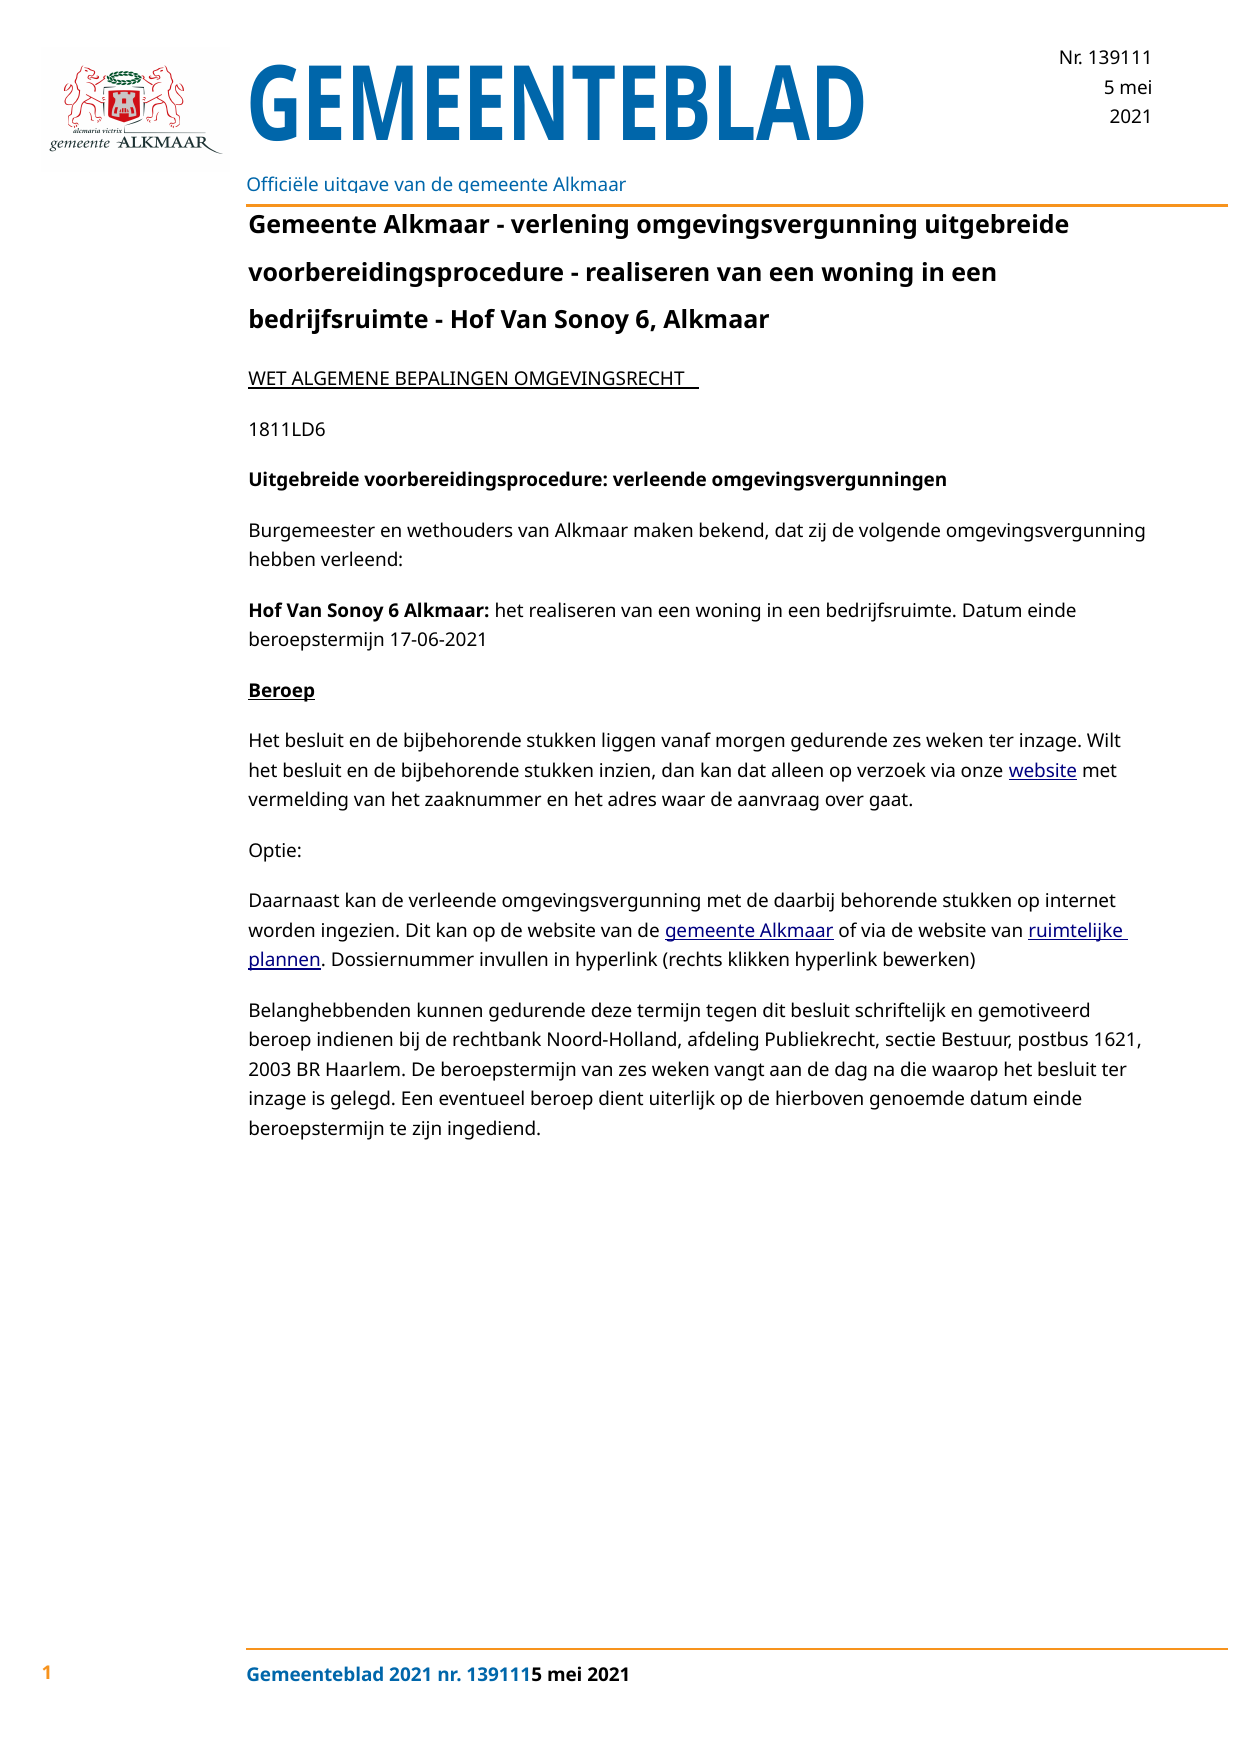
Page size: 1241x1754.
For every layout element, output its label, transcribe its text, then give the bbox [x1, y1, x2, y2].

text Burgemeester en wethouders van Alkmaar maken bekend, dat zij de volgende omgevingsvergunning hebben verleend: [248, 517, 1152, 572]
text Optie: [248, 837, 1152, 862]
text WET ALGEMENE BEPALINGEN OMGEVINGSRECHT [248, 366, 1152, 391]
text Daarnaast kan de verleende omgevingsvergunning met de daarbij behorende stukken op internet worden ingezien. Dit kan op de website van de gemeente Alkmaar of via de website van ruimtelijke plannen. Dossiernummer invullen in hyperlink (rechts klikken hyperlink bewerken) [248, 887, 1152, 972]
text Beroep [248, 677, 1152, 702]
text 1811LD6 [248, 416, 1152, 442]
text Gemeente Alkmaar - verlening omgevingsvergunning uitgebreide voorbereidingsprocedure - realiseren van een woning in een bedrijfsruimte - Hof Van Sonoy 6, Alkmaar [248, 207, 1152, 336]
text Uitgebreide voorbereidingsprocedure: verleende omgevingsvergunningen [248, 466, 1152, 492]
text Belanghebbenden kunnen gedurende deze termijn tegen dit besluit schriftelijk en gemotiveerd beroep indienen bij de rechtbank Noord-Holland, afdeling Publiekrecht, sectie Bestuur, postbus 1621, 2003 BR Haarlem. De beroepstermijn van zes weken vangt aan de dag na die waarop het besluit ter inzage is gelegd. Een eventueel beroep dient uiterlijk op de hierboven genoemde datum einde beroepstermijn te zijn ingediend. [248, 997, 1152, 1141]
picture [41, 47, 231, 172]
text Hof Van Sonoy 6 Alkmaar: het realiseren van een woning in een bedrijfsruimte. Datum einde beroepstermijn 17-06-2021 [248, 597, 1152, 652]
text Het besluit en de bijbehorende stukken liggen vanaf morgen gedurende zes weken ter inzage. Wilt het besluit en de bijbehorende stukken inzien, dan kan dat alleen op verzoek via onze website met vermelding van het zaaknummer en het adres waar de aanvraag over gaat. [248, 727, 1152, 812]
